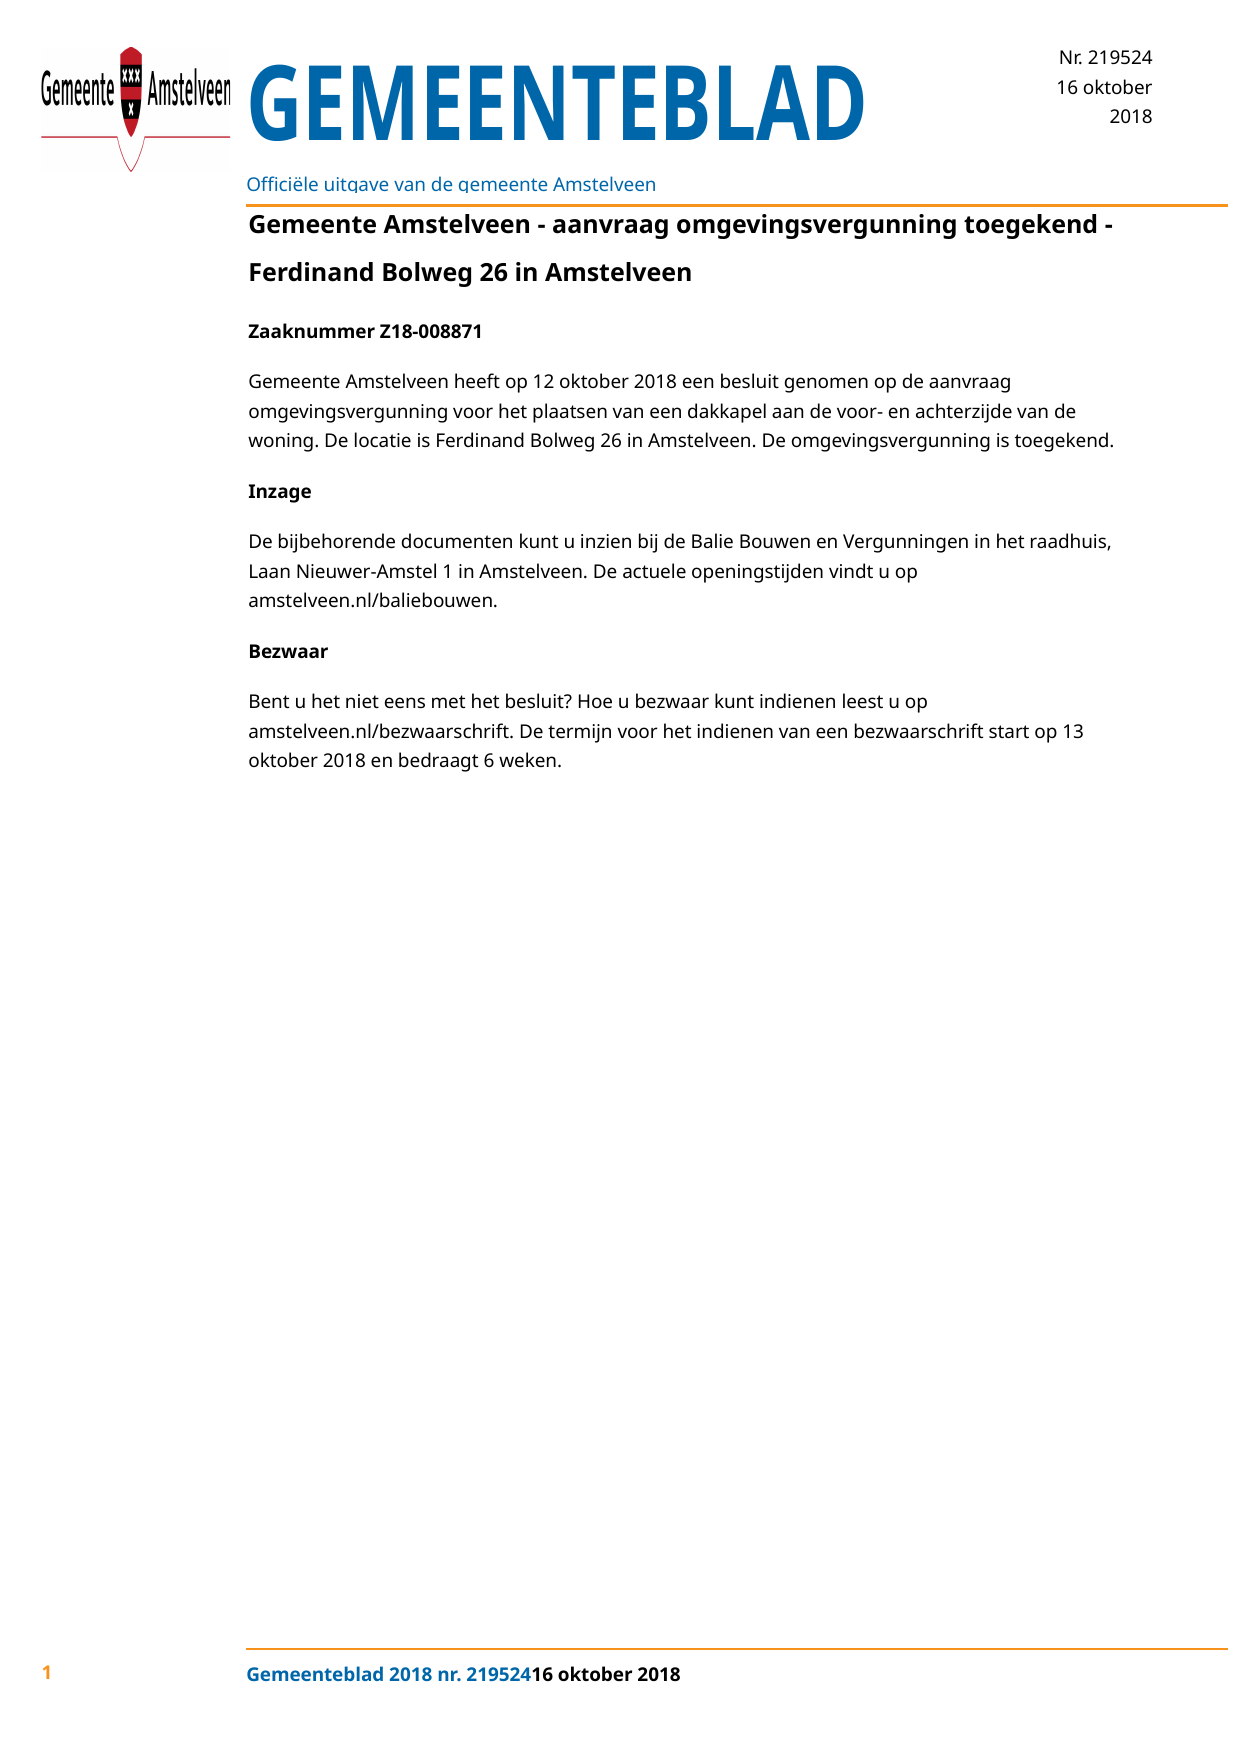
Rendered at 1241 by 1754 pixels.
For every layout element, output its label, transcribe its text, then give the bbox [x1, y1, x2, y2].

text Gemeente Amstelveen heeft op 12 oktober 2018 een besluit genomen op de aanvraag omgevingsvergunning voor het plaatsen van een dakkapel aan de voor- en achterzijde van de woning. De locatie is Ferdinand Bolweg 26 in Amstelveen. De omgevingsvergunning is toegekend. [248, 368, 1152, 453]
text Inzage [248, 478, 1152, 504]
text Bent u het niet eens met het besluit? Hoe u bezwaar kunt indienen leest u op amstelveen.nl/bezwaarschrift. De termijn voor het indienen van een bezwaarschrift start op 13 oktober 2018 en bedraagt 6 weken. [248, 688, 1152, 773]
text De bijbehorende documenten kunt u inzien bij de Balie Bouwen en Vergunningen in het raadhuis, Laan Nieuwer-Amstel 1 in Amstelveen. De actuele openingstijden vindt u op amstelveen.nl/baliebouwen. [248, 528, 1152, 613]
text Zaaknummer Z18-008871 [248, 318, 1152, 344]
text Gemeente Amstelveen - aanvraag omgevingsvergunning toegekend - Ferdinand Bolweg 26 in Amstelveen [248, 207, 1152, 288]
picture [41, 47, 231, 172]
text Bezwaar [248, 638, 1152, 664]
